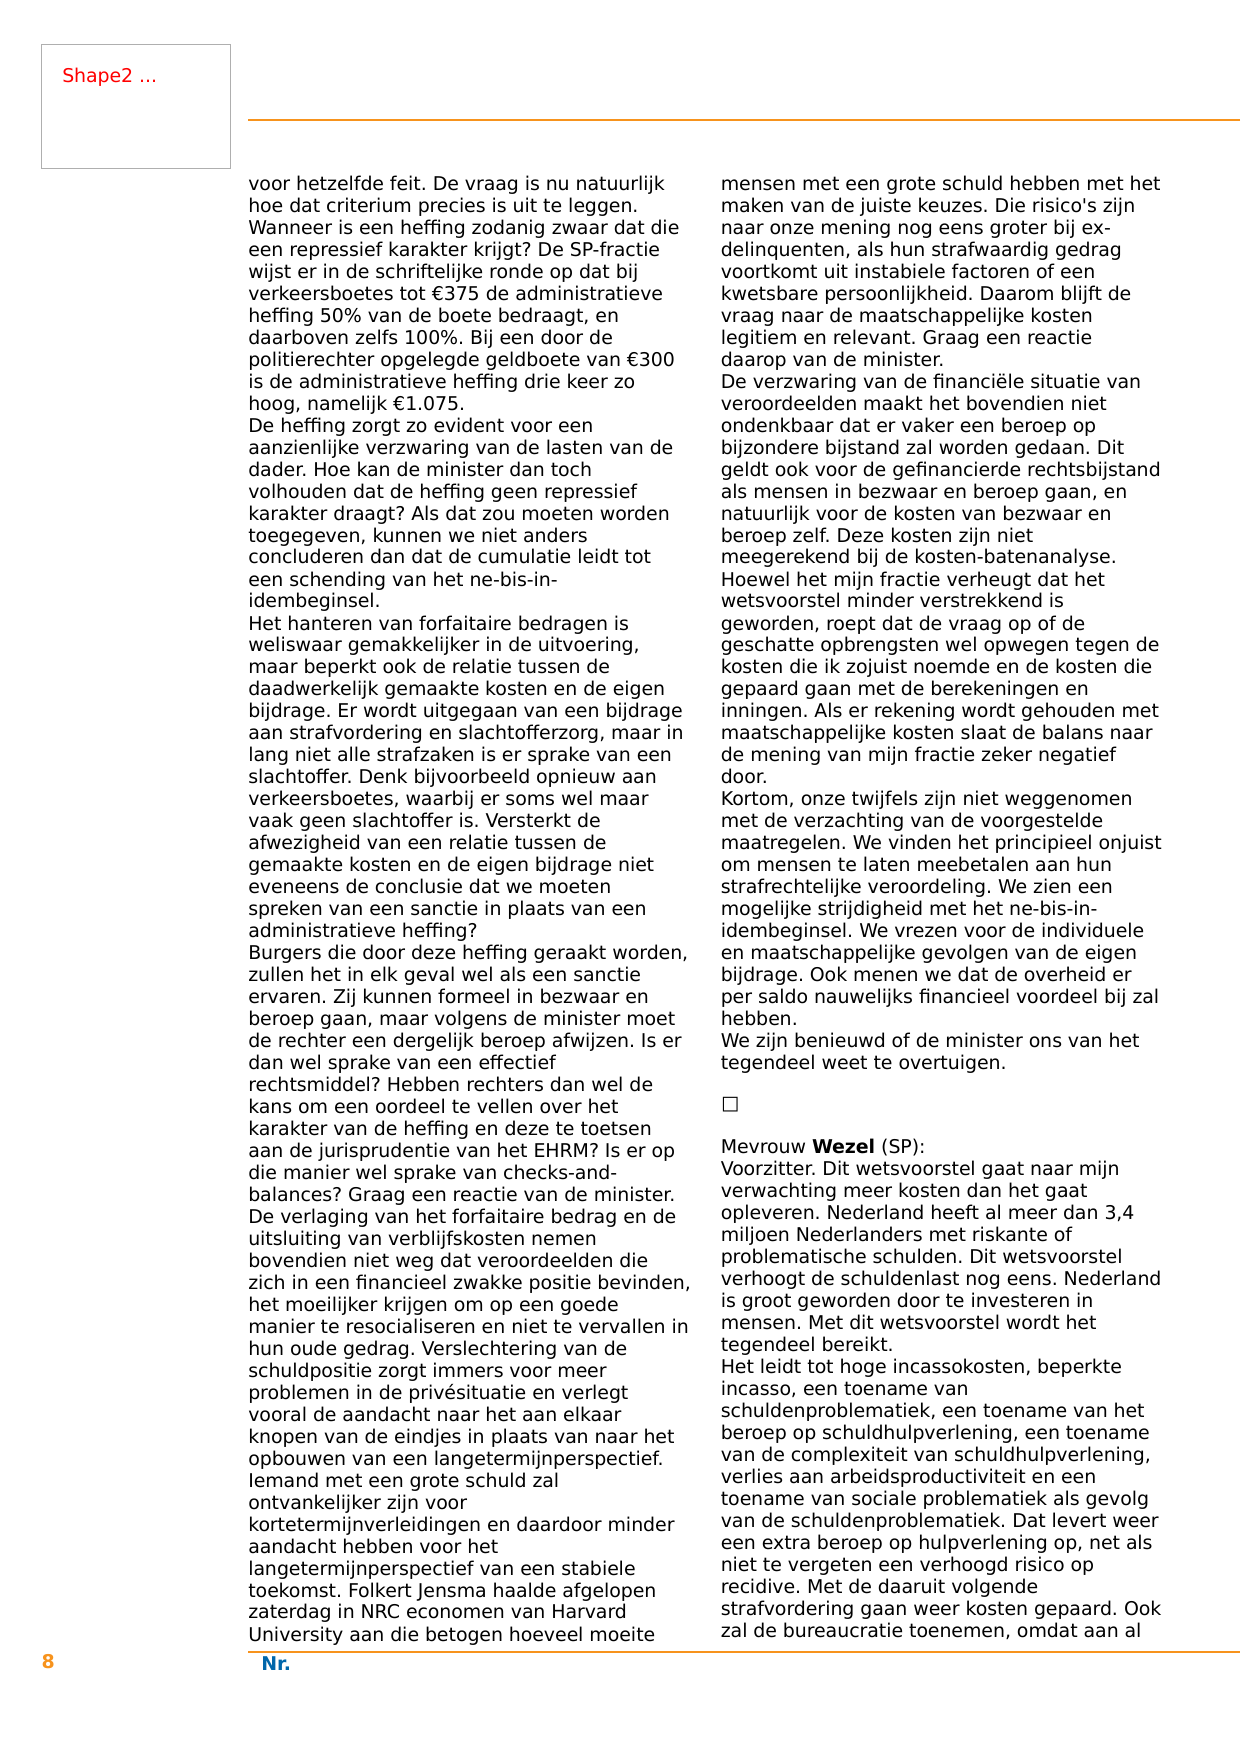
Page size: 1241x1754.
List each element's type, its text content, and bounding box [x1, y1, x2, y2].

text ⬜ [721, 1094, 1163, 1116]
text De heffing zorgt zo evident voor een aanzienlijke verzwaring van de lasten van de dader. Hoe kan de minister dan toch volhouden dat de heffing geen repressief karakter draagt? Als dat zou moeten worden toegegeven, kunnen we niet anders concluderen dan dat de cumulatie leidt tot een schending van het ne-bis-in-idembeginsel. [248, 414, 691, 612]
text De verzwaring van de financiële situatie van veroordeelden maakt het bovendien niet ondenkbaar dat er vaker een beroep op bijzondere bijstand zal worden gedaan. Dit geldt ook voor de gefinancierde rechtsbijstand als mensen in bezwaar en beroep gaan, en natuurlijk voor de kosten van bezwaar en beroep zelf. Deze kosten zijn niet meegerekend bij de kosten-batenanalyse. [721, 371, 1163, 568]
text Burgers die door deze heffing geraakt worden, zullen het in elk geval wel als een sanctie ervaren. Zij kunnen formeel in bezwaar en beroep gaan, maar volgens de minister moet de rechter een dergelijk beroep afwijzen. Is er dan wel sprake van een effectief rechtsmiddel? Hebben rechters dan wel de kans om een oordeel te vellen over het karakter van de heffing en deze te toetsen aan de jurisprudentie van het EHRM? Is er op die manier wel sprake van checks-and-balances? Graag een reactie van de minister. [248, 942, 691, 1206]
text Kortom, onze twijfels zijn niet weggenomen met de verzachting van de voorgestelde maatregelen. We vinden het principieel onjuist om mensen te laten meebetalen aan hun strafrechtelijke veroordeling. We zien een mogelijke strijdigheid met het ne-bis-in-idembeginsel. We vrezen voor de individuele en maatschappelijke gevolgen van de eigen bijdrage. Ook menen we dat de overheid er per saldo nauwelijks financieel voordeel bij zal hebben. [721, 788, 1163, 1030]
text Voorzitter. Dit wetsvoorstel gaat naar mijn verwachting meer kosten dan het gaat opleveren. Nederland heeft al meer dan 3,4 miljoen Nederlanders met riskante of problematische schulden. Dit wetsvoorstel verhoogt de schuldenlast nog eens. Nederland is groot geworden door te investeren in mensen. Met dit wetsvoorstel wordt het tegendeel bereikt. [721, 1158, 1163, 1356]
text Mevrouw Wezel (SP): [721, 1136, 1163, 1158]
text De verlaging van het forfaitaire bedrag en de uitsluiting van verblijfskosten nemen bovendien niet weg dat veroordeelden die zich in een financieel zwakke positie bevinden, het moeilijker krijgen om op een goede manier te resocialiseren en niet te vervallen in hun oude gedrag. Verslechtering van de schuldpositie zorgt immers voor meer problemen in de privésituatie en verlegt vooral de aandacht naar het aan elkaar knopen van de eindjes in plaats van naar het opbouwen van een langetermijnperspectief. Iemand met een grote schuld zal ontvankelijker zijn voor kortetermijnverleidingen en daardoor minder aandacht hebben voor het langetermijnperspectief van een stabiele toekomst. Folkert Jensma haalde afgelopen zaterdag in NRC economen van Harvard University aan die betogen hoeveel moeite [248, 1206, 691, 1645]
text mensen met een grote schuld hebben met het maken van de juiste keuzes. Die risico's zijn naar onze mening nog eens groter bij ex-delinquenten, als hun strafwaardig gedrag voortkomt uit instabiele factoren of een kwetsbare persoonlijkheid. Daarom blijft de vraag naar de maatschappelijke kosten legitiem en relevant. Graag een reactie daarop van de minister. [721, 173, 1163, 371]
text Het hanteren van forfaitaire bedragen is weliswaar gemakkelijker in de uitvoering, maar beperkt ook de relatie tussen de daadwerkelijk gemaakte kosten en de eigen bijdrage. Er wordt uitgegaan van een bijdrage aan strafvordering en slachtofferzorg, maar in lang niet alle strafzaken is er sprake van een slachtoffer. Denk bijvoorbeeld opnieuw aan verkeersboetes, waarbij er soms wel maar vaak geen slachtoffer is. Versterkt de afwezigheid van een relatie tussen de gemaakte kosten en de eigen bijdrage niet eveneens de conclusie dat we moeten spreken van een sanctie in plaats van een administratieve heffing? [248, 612, 691, 942]
text Hoewel het mijn fractie verheugt dat het wetsvoorstel minder verstrekkend is geworden, roept dat de vraag op of de geschatte opbrengsten wel opwegen tegen de kosten die ik zojuist noemde en de kosten die gepaard gaan met de berekeningen en inningen. Als er rekening wordt gehouden met maatschappelijke kosten slaat de balans naar de mening van mijn fractie zeker negatief door. [721, 568, 1163, 788]
text voor hetzelfde feit. De vraag is nu natuurlijk hoe dat criterium precies is uit te leggen. Wanneer is een heffing zodanig zwaar dat die een repressief karakter krijgt? De SP-fractie wijst er in de schriftelijke ronde op dat bij verkeersboetes tot €375 de administratieve heffing 50% van de boete bedraagt, en daarboven zelfs 100%. Bij een door de politierechter opgelegde geldboete van €300 is de administratieve heffing drie keer zo hoog, namelijk €1.075. [248, 173, 691, 414]
text Het leidt tot hoge incassokosten, beperkte incasso, een toename van schuldenproblematiek, een toename van het beroep op schuldhulpverlening, een toename van de complexiteit van schuldhulpverlening, verlies aan arbeidsproductiviteit en een toename van sociale problematiek als gevolg van de schuldenproblematiek. Dat levert weer een extra beroep op hulpverlening op, net als niet te vergeten een verhoogd risico op recidive. Met de daaruit volgende strafvordering gaan weer kosten gepaard. Ook zal de bureaucratie toenemen, omdat aan al [721, 1356, 1163, 1641]
text We zijn benieuwd of de minister ons van het tegendeel weet te overtuigen. [721, 1030, 1163, 1074]
